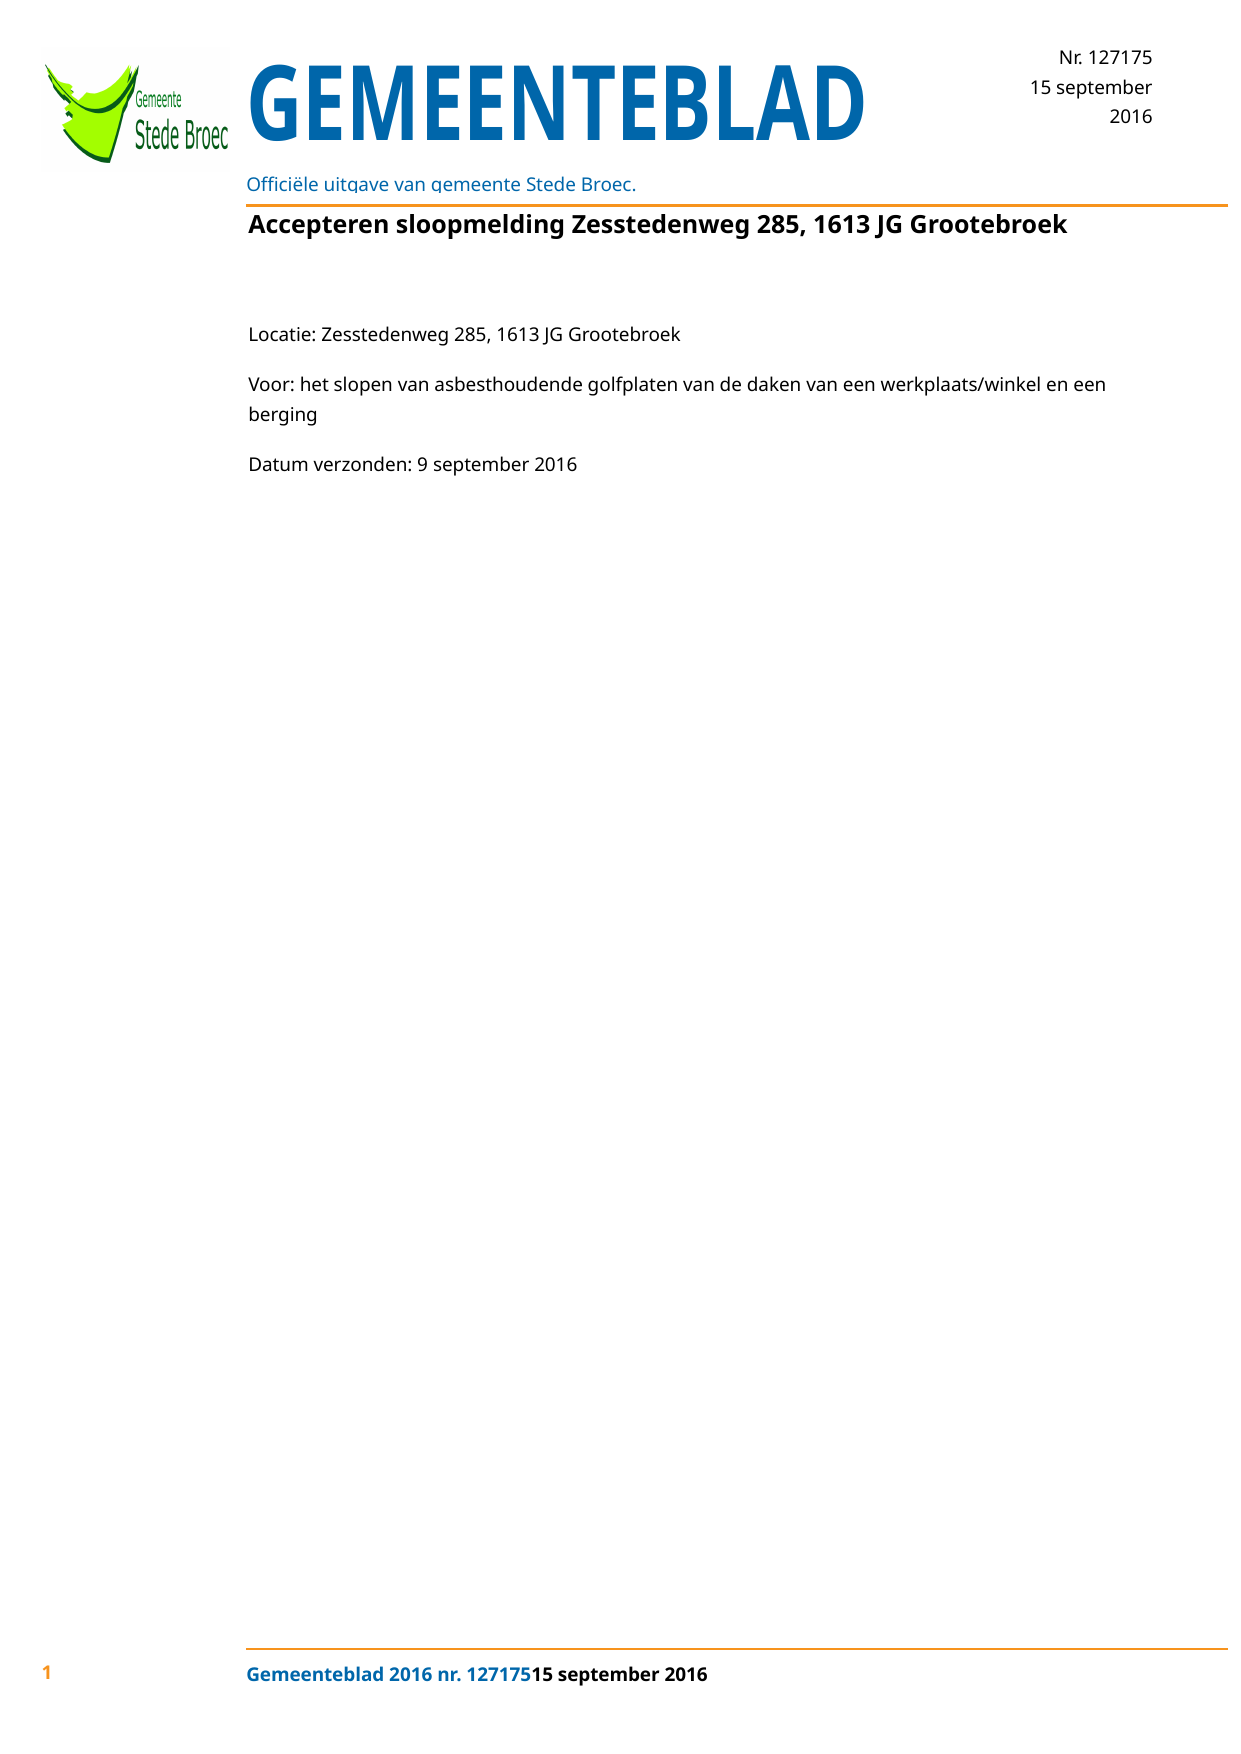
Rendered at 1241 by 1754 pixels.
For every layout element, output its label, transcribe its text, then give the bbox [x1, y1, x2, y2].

text Locatie: Zesstedenweg 285, 1613 JG Grootebroek [248, 321, 1152, 346]
picture [41, 47, 231, 172]
text Datum verzonden: 9 september 2016 [248, 451, 1152, 477]
text Accepteren sloopmelding Zesstedenweg 285, 1613 JG Grootebroek [248, 207, 1152, 241]
text Voor: het slopen van asbesthoudende golfplaten van de daken van een werkplaats/winkel en een berging [248, 371, 1152, 426]
